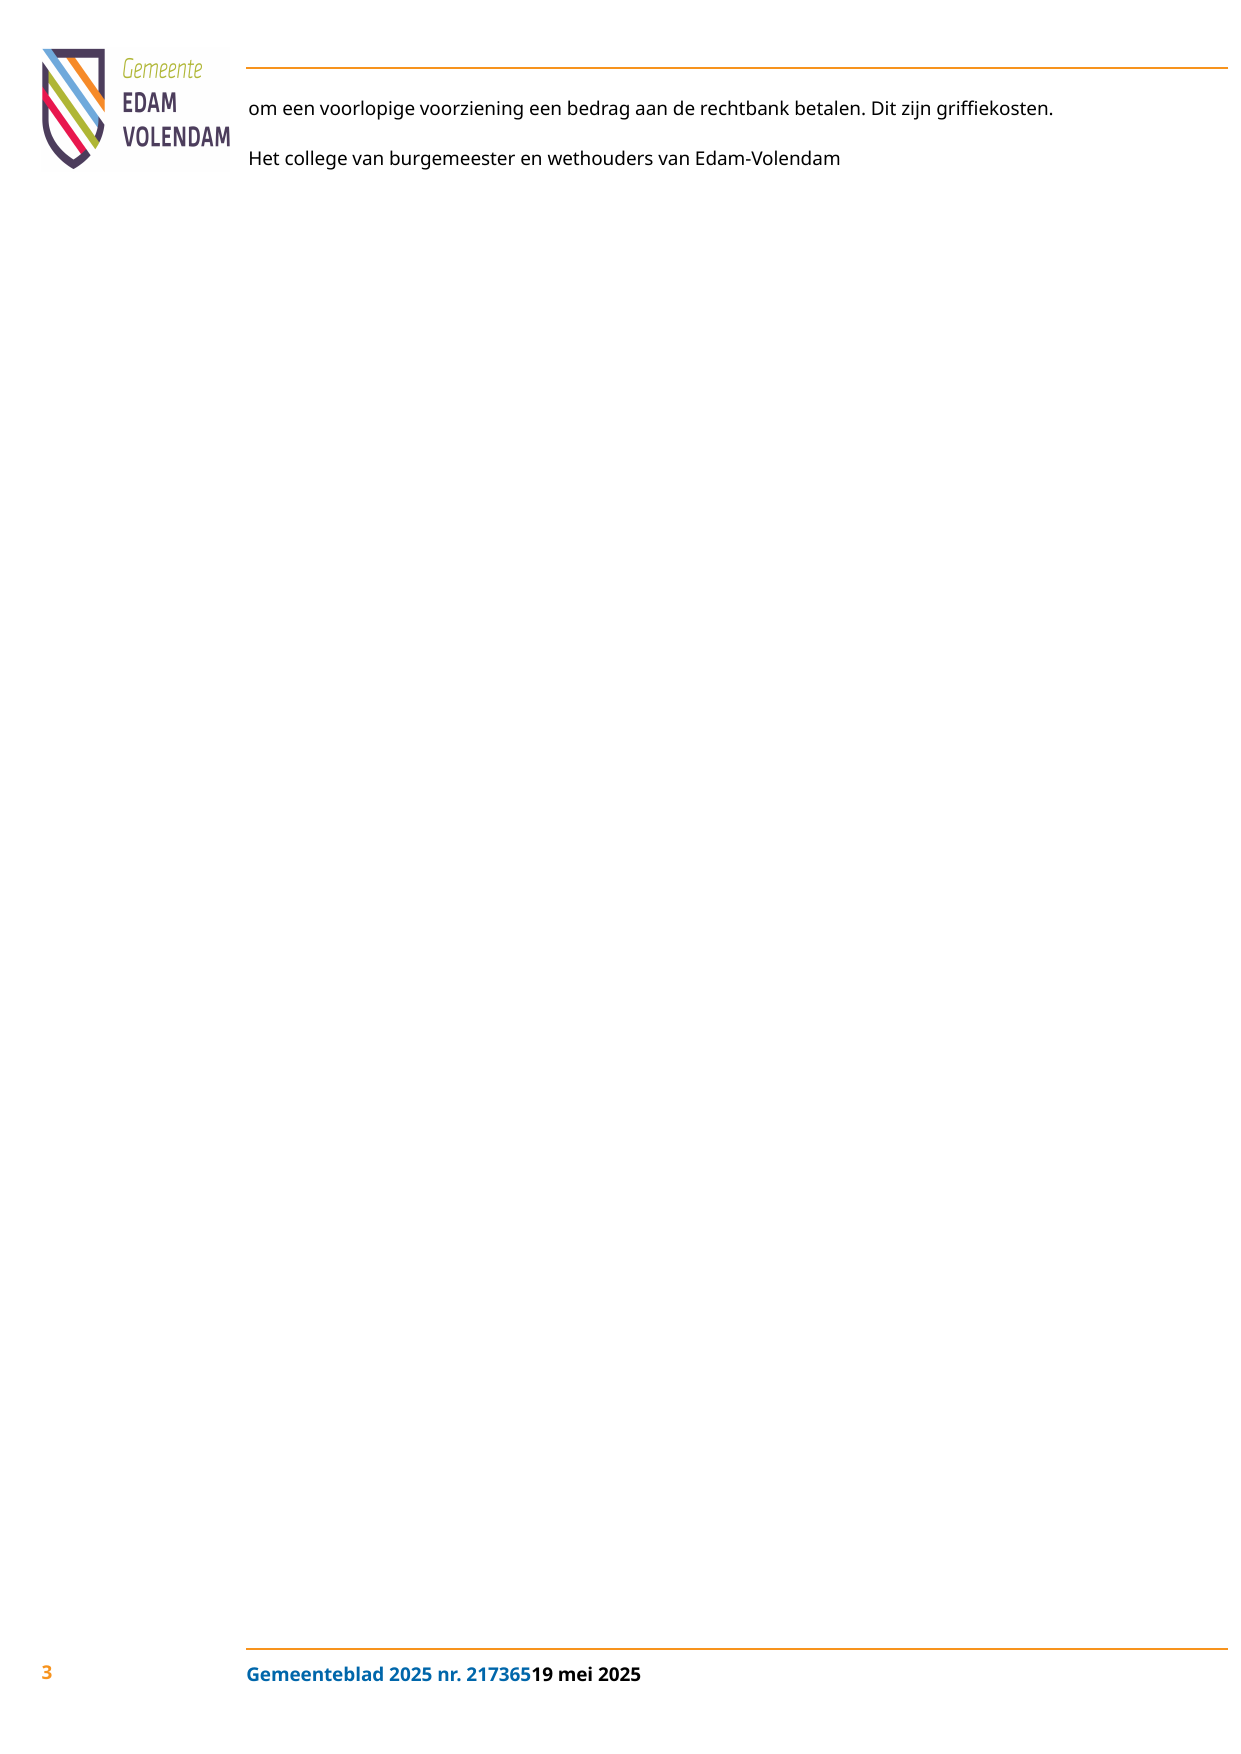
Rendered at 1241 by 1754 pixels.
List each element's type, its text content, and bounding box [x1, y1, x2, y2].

picture [41, 47, 231, 172]
text om een voorlopige voorziening een bedrag aan de rechtbank betalen. Dit zijn griffiekosten. [248, 95, 1152, 121]
text Het college van burgemeester en wethouders van Edam-Volendam [248, 145, 1152, 171]
